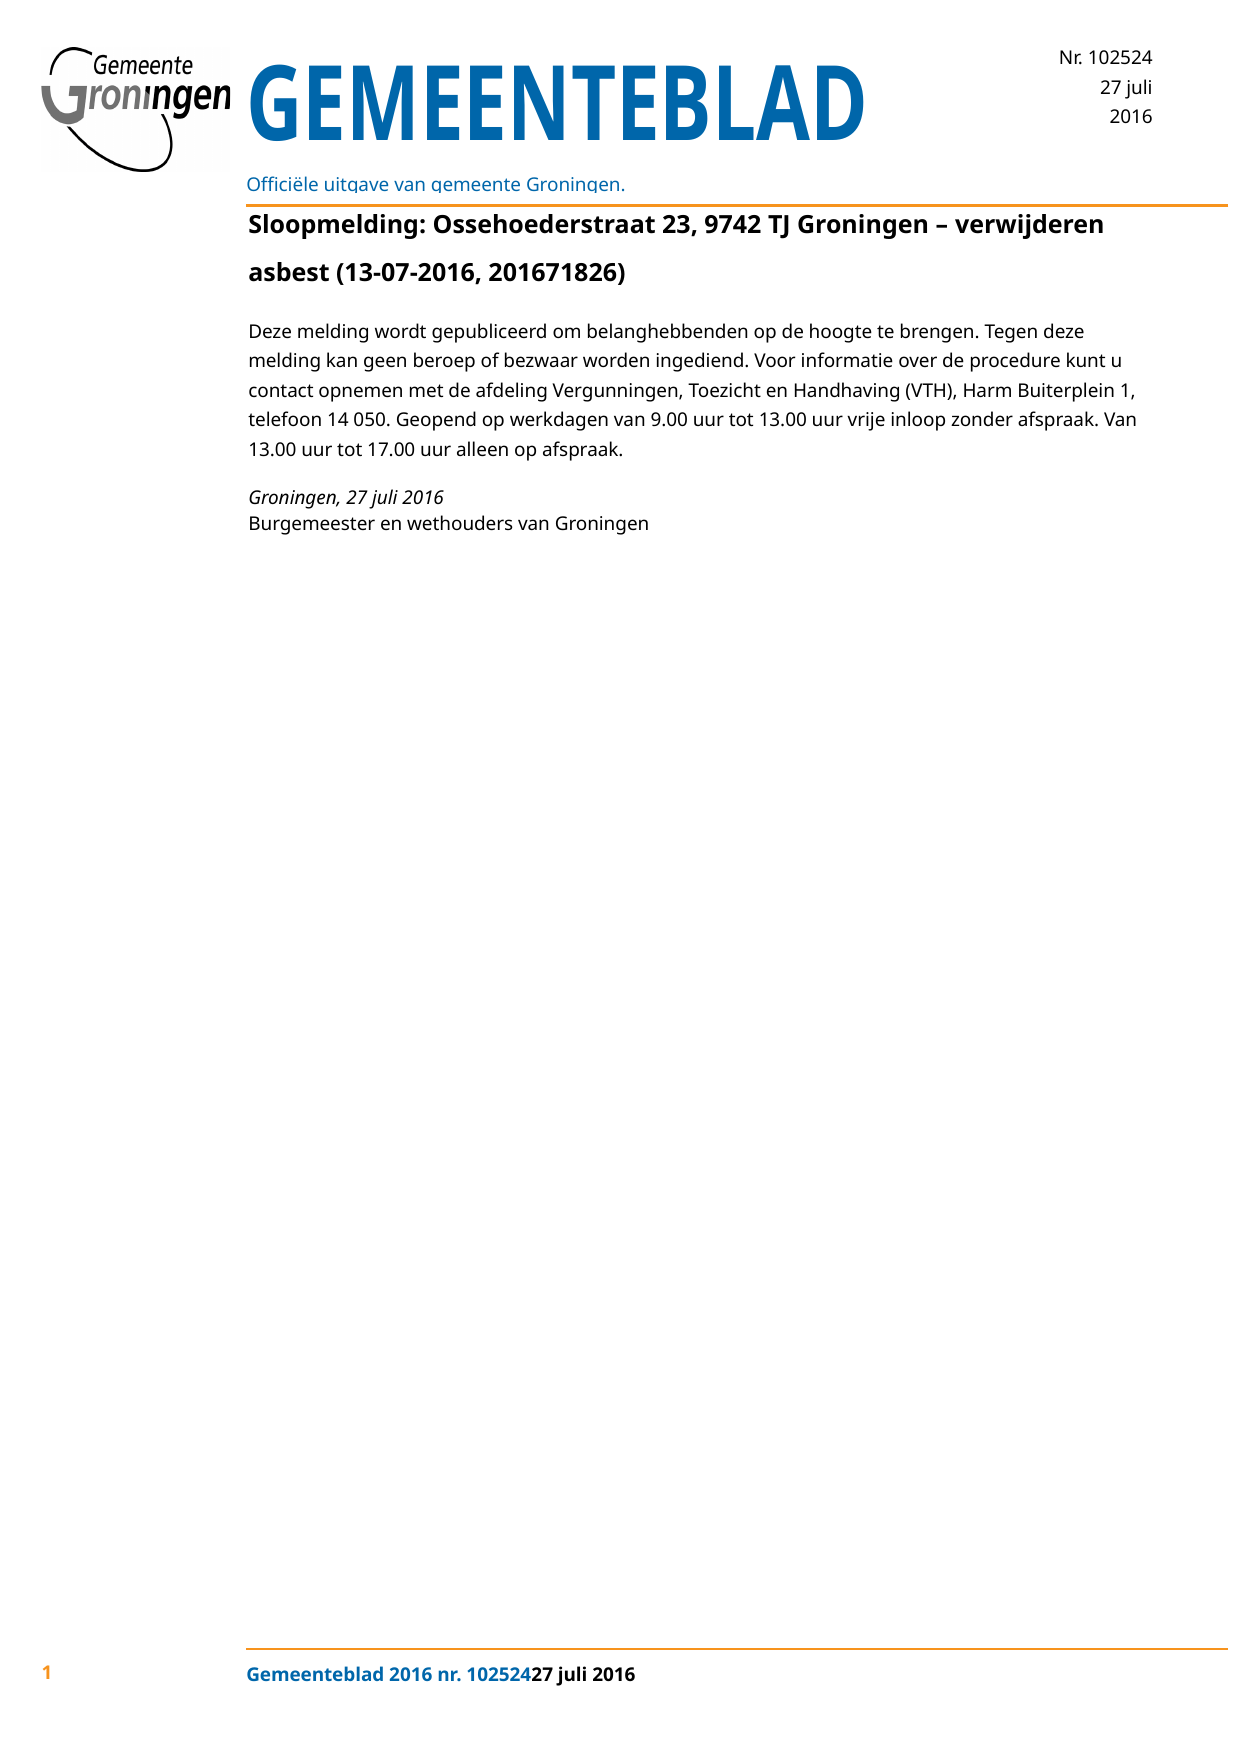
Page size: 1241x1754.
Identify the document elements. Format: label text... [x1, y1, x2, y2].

picture [41, 47, 231, 172]
text Sloopmelding: Ossehoederstraat 23, 9742 TJ Groningen – verwijderen asbest (13-07-2016, 201671826) [248, 207, 1152, 288]
text Burgemeester en wethouders van Groningen [248, 510, 1152, 536]
text Deze melding wordt gepubliceerd om belanghebbenden op de hoogte te brengen. Tegen deze melding kan geen beroep of bezwaar worden ingediend. Voor informatie over de procedure kunt u contact opnemen met de afdeling Vergunningen, Toezicht en Handhaving (VTH), Harm Buiterplein 1, telefoon 14 050. Geopend op werkdagen van 9.00 uur tot 13.00 uur vrije inloop zonder afspraak. Van 13.00 uur tot 17.00 uur alleen op afspraak. [248, 318, 1152, 462]
text Groningen, 27 juli 2016 [248, 484, 1152, 510]
